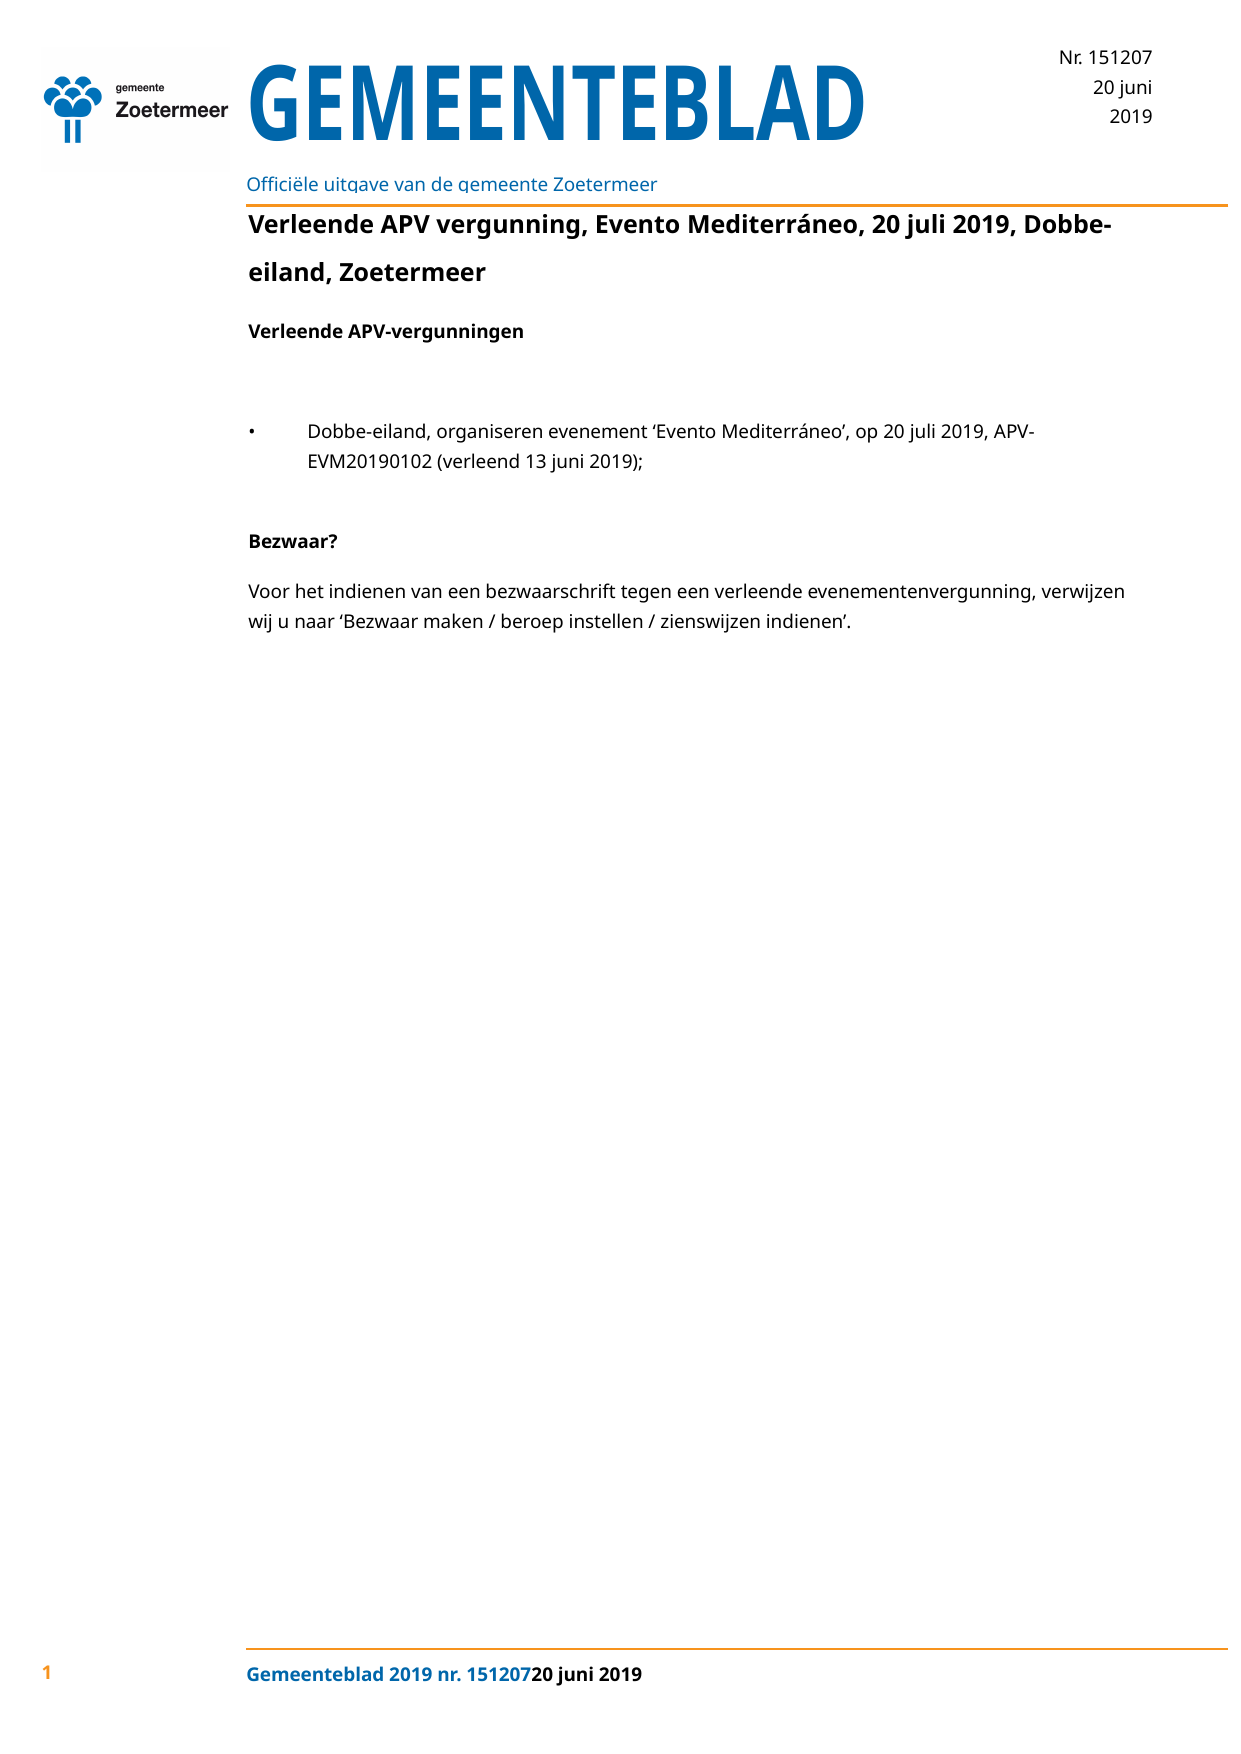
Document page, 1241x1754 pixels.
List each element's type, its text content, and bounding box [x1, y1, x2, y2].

text Verleende APV vergunning, Evento Mediterráneo, 20 juli 2019, Dobbe-eiland, Zoetermeer [248, 207, 1152, 288]
text Voor het indienen van een bezwaarschrift tegen een verleende evenementenvergunning, verwijzen wij u naar ‘Bezwaar maken / beroep instellen / zienswijzen indienen’. [248, 579, 1152, 634]
list Dobbe-eiland, organiseren evenement ‘Evento Mediterráneo’, op 20 juli 2019, APV-EVM20190102 (verleend 13 juni 2019); [248, 419, 1152, 474]
text Bezwaar? [248, 528, 1152, 554]
picture [41, 47, 231, 172]
text Verleende APV-vergunningen [248, 318, 1152, 344]
